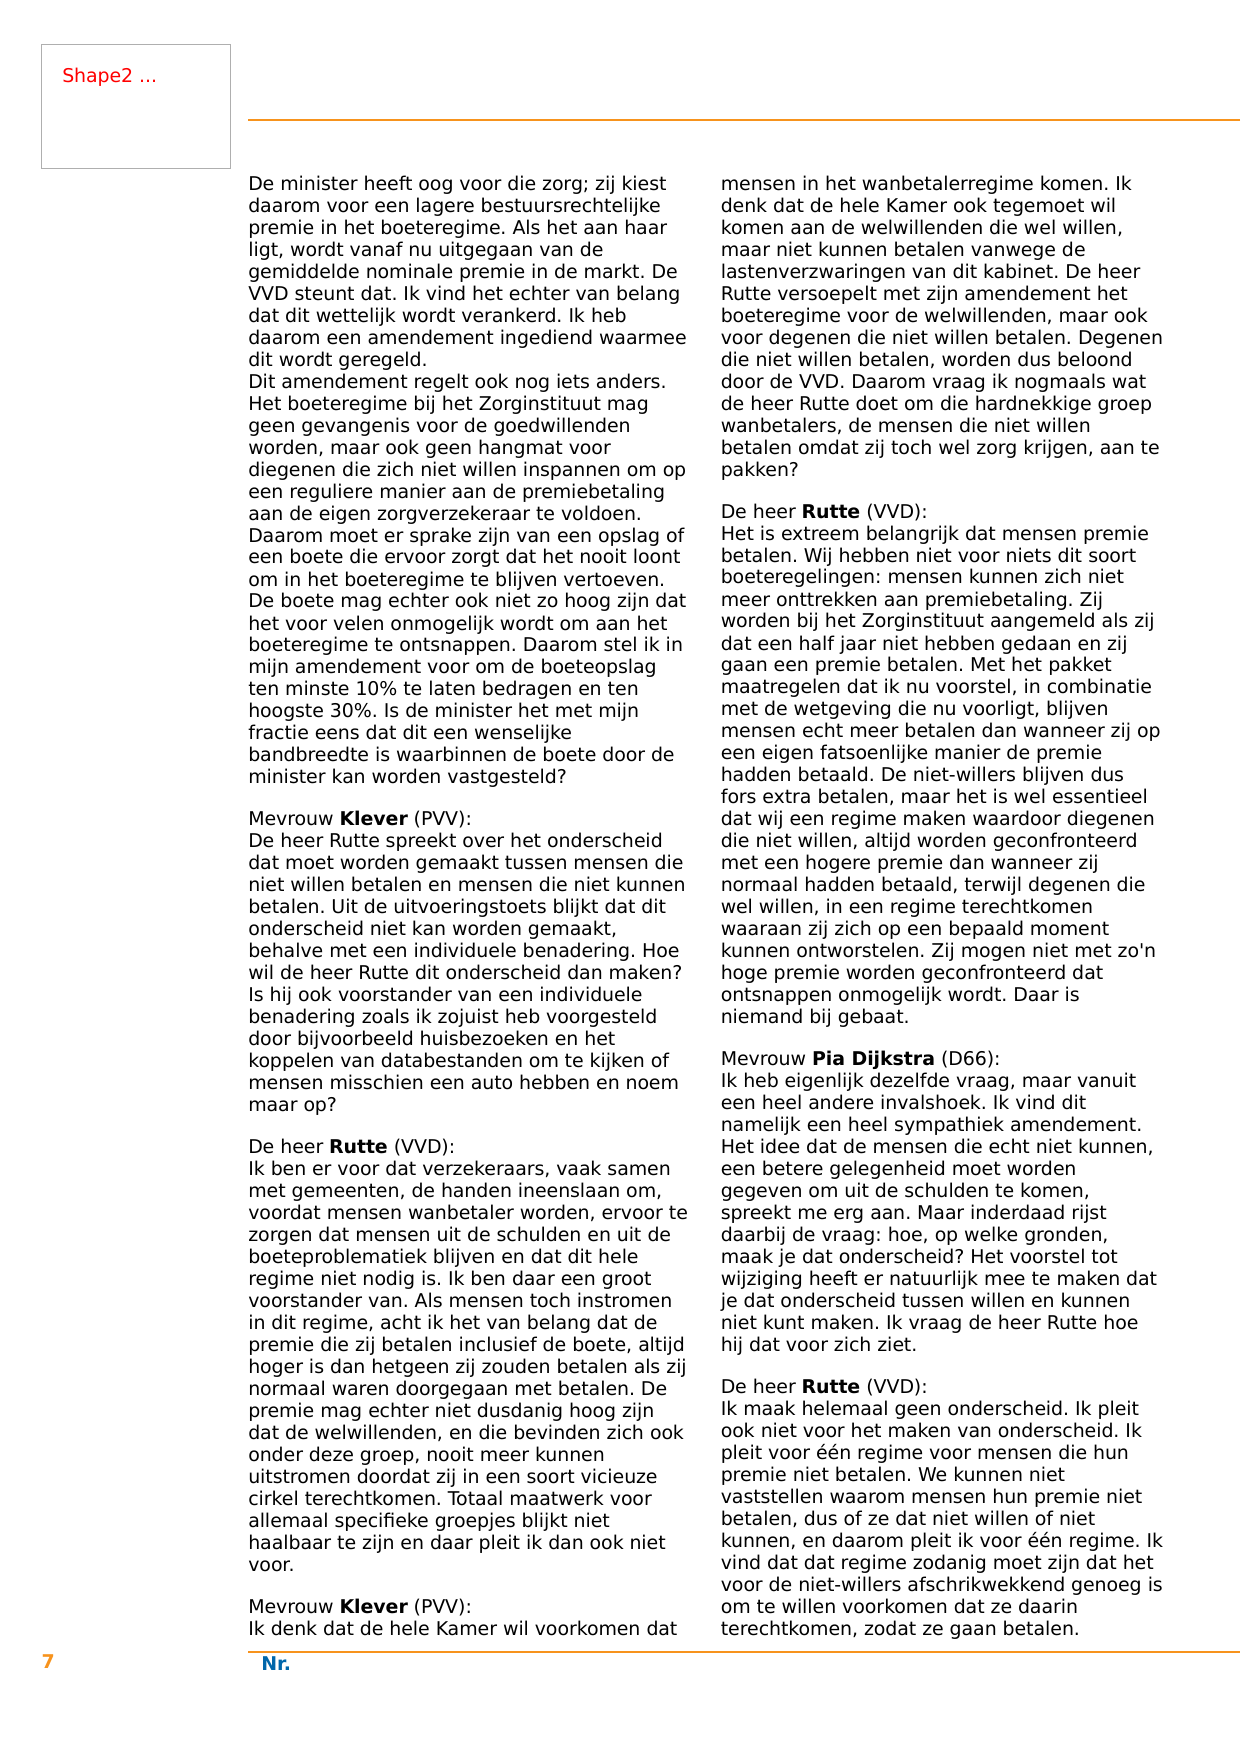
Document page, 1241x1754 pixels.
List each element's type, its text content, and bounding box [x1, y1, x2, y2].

text Mevrouw Klever (PVV): [248, 1596, 691, 1617]
text Ik ben er voor dat verzekeraars, vaak samen met gemeenten, de handen ineenslaan om, voordat mensen wanbetaler worden, ervoor te zorgen dat mensen uit de schulden en uit de boeteproblematiek blijven en dat dit hele regime niet nodig is. Ik ben daar een groot voorstander van. Als mensen toch instromen in dit regime, acht ik het van belang dat de premie die zij betalen inclusief de boete, altijd hoger is dan hetgeen zij zouden betalen als zij normaal waren doorgegaan met betalen. De premie mag echter niet dusdanig hoog zijn dat de welwillenden, en die bevinden zich ook onder deze groep, nooit meer kunnen uitstromen doordat zij in een soort vicieuze cirkel terechtkomen. Totaal maatwerk voor allemaal specifieke groepjes blijkt niet haalbaar te zijn en daar pleit ik dan ook niet voor. [248, 1158, 691, 1576]
text Mevrouw Pia Dijkstra (D66): [721, 1048, 1163, 1070]
text Ik denk dat de hele Kamer wil voorkomen dat [248, 1617, 691, 1639]
text mensen in het wanbetalerregime komen. Ik denk dat de hele Kamer ook tegemoet wil komen aan de welwillenden die wel willen, maar niet kunnen betalen vanwege de lastenverzwaringen van dit kabinet. De heer Rutte versoepelt met zijn amendement het boeteregime voor de welwillenden, maar ook voor degenen die niet willen betalen. Degenen die niet willen betalen, worden dus beloond door de VVD. Daarom vraag ik nogmaals wat de heer Rutte doet om die hardnekkige groep wanbetalers, de mensen die niet willen betalen omdat zij toch wel zorg krijgen, aan te pakken? [721, 173, 1163, 481]
text De heer Rutte (VVD): [721, 1376, 1163, 1398]
text De minister heeft oog voor die zorg; zij kiest daarom voor een lagere bestuursrechtelijke premie in het boeteregime. Als het aan haar ligt, wordt vanaf nu uitgegaan van de gemiddelde nominale premie in de markt. De VVD steunt dat. Ik vind het echter van belang dat dit wettelijk wordt verankerd. Ik heb daarom een amendement ingediend waarmee dit wordt geregeld. [248, 173, 691, 371]
text De heer Rutte spreekt over het onderscheid dat moet worden gemaakt tussen mensen die niet willen betalen en mensen die niet kunnen betalen. Uit de uitvoeringstoets blijkt dat dit onderscheid niet kan worden gemaakt, behalve met een individuele benadering. Hoe wil de heer Rutte dit onderscheid dan maken? Is hij ook voorstander van een individuele benadering zoals ik zojuist heb voorgesteld door bijvoorbeeld huisbezoeken en het koppelen van databestanden om te kijken of mensen misschien een auto hebben en noem maar op? [248, 830, 691, 1116]
text De heer Rutte (VVD): [248, 1136, 691, 1158]
text Ik heb eigenlijk dezelfde vraag, maar vanuit een heel andere invalshoek. Ik vind dit namelijk een heel sympathiek amendement. Het idee dat de mensen die echt niet kunnen, een betere gelegenheid moet worden gegeven om uit de schulden te komen, spreekt me erg aan. Maar inderdaad rijst daarbij de vraag: hoe, op welke gronden, maak je dat onderscheid? Het voorstel tot wijziging heeft er natuurlijk mee te maken dat je dat onderscheid tussen willen en kunnen niet kunt maken. Ik vraag de heer Rutte hoe hij dat voor zich ziet. [721, 1070, 1163, 1356]
text De heer Rutte (VVD): [721, 501, 1163, 522]
text Ik maak helemaal geen onderscheid. Ik pleit ook niet voor het maken van onderscheid. Ik pleit voor één regime voor mensen die hun premie niet betalen. We kunnen niet vaststellen waarom mensen hun premie niet betalen, dus of ze dat niet willen of niet kunnen, en daarom pleit ik voor één regime. Ik vind dat dat regime zodanig moet zijn dat het voor de niet-willers afschrikwekkend genoeg is om te willen voorkomen dat ze daarin terechtkomen, zodat ze gaan betalen. [721, 1398, 1163, 1639]
text Het is extreem belangrijk dat mensen premie betalen. Wij hebben niet voor niets dit soort boeteregelingen: mensen kunnen zich niet meer onttrekken aan premiebetaling. Zij worden bij het Zorginstituut aangemeld als zij dat een half jaar niet hebben gedaan en zij gaan een premie betalen. Met het pakket maatregelen dat ik nu voorstel, in combinatie met de wetgeving die nu voorligt, blijven mensen echt meer betalen dan wanneer zij op een eigen fatsoenlijke manier de premie hadden betaald. De niet-willers blijven dus fors extra betalen, maar het is wel essentieel dat wij een regime maken waardoor diegenen die niet willen, altijd worden geconfronteerd met een hogere premie dan wanneer zij normaal hadden betaald, terwijl degenen die wel willen, in een regime terechtkomen waaraan zij zich op een bepaald moment kunnen ontworstelen. Zij mogen niet met zo'n hoge premie worden geconfronteerd dat ontsnappen onmogelijk wordt. Daar is niemand bij gebaat. [721, 522, 1163, 1028]
text Dit amendement regelt ook nog iets anders. Het boeteregime bij het Zorginstituut mag geen gevangenis voor de goedwillenden worden, maar ook geen hangmat voor diegenen die zich niet willen inspannen om op een reguliere manier aan de premiebetaling aan de eigen zorgverzekeraar te voldoen. Daarom moet er sprake zijn van een opslag of een boete die ervoor zorgt dat het nooit loont om in het boeteregime te blijven vertoeven. De boete mag echter ook niet zo hoog zijn dat het voor velen onmogelijk wordt om aan het boeteregime te ontsnappen. Daarom stel ik in mijn amendement voor om de boeteopslag ten minste 10% te laten bedragen en ten hoogste 30%. Is de minister het met mijn fractie eens dat dit een wenselijke bandbreedte is waarbinnen de boete door de minister kan worden vastgesteld? [248, 371, 691, 788]
text Mevrouw Klever (PVV): [248, 808, 691, 830]
